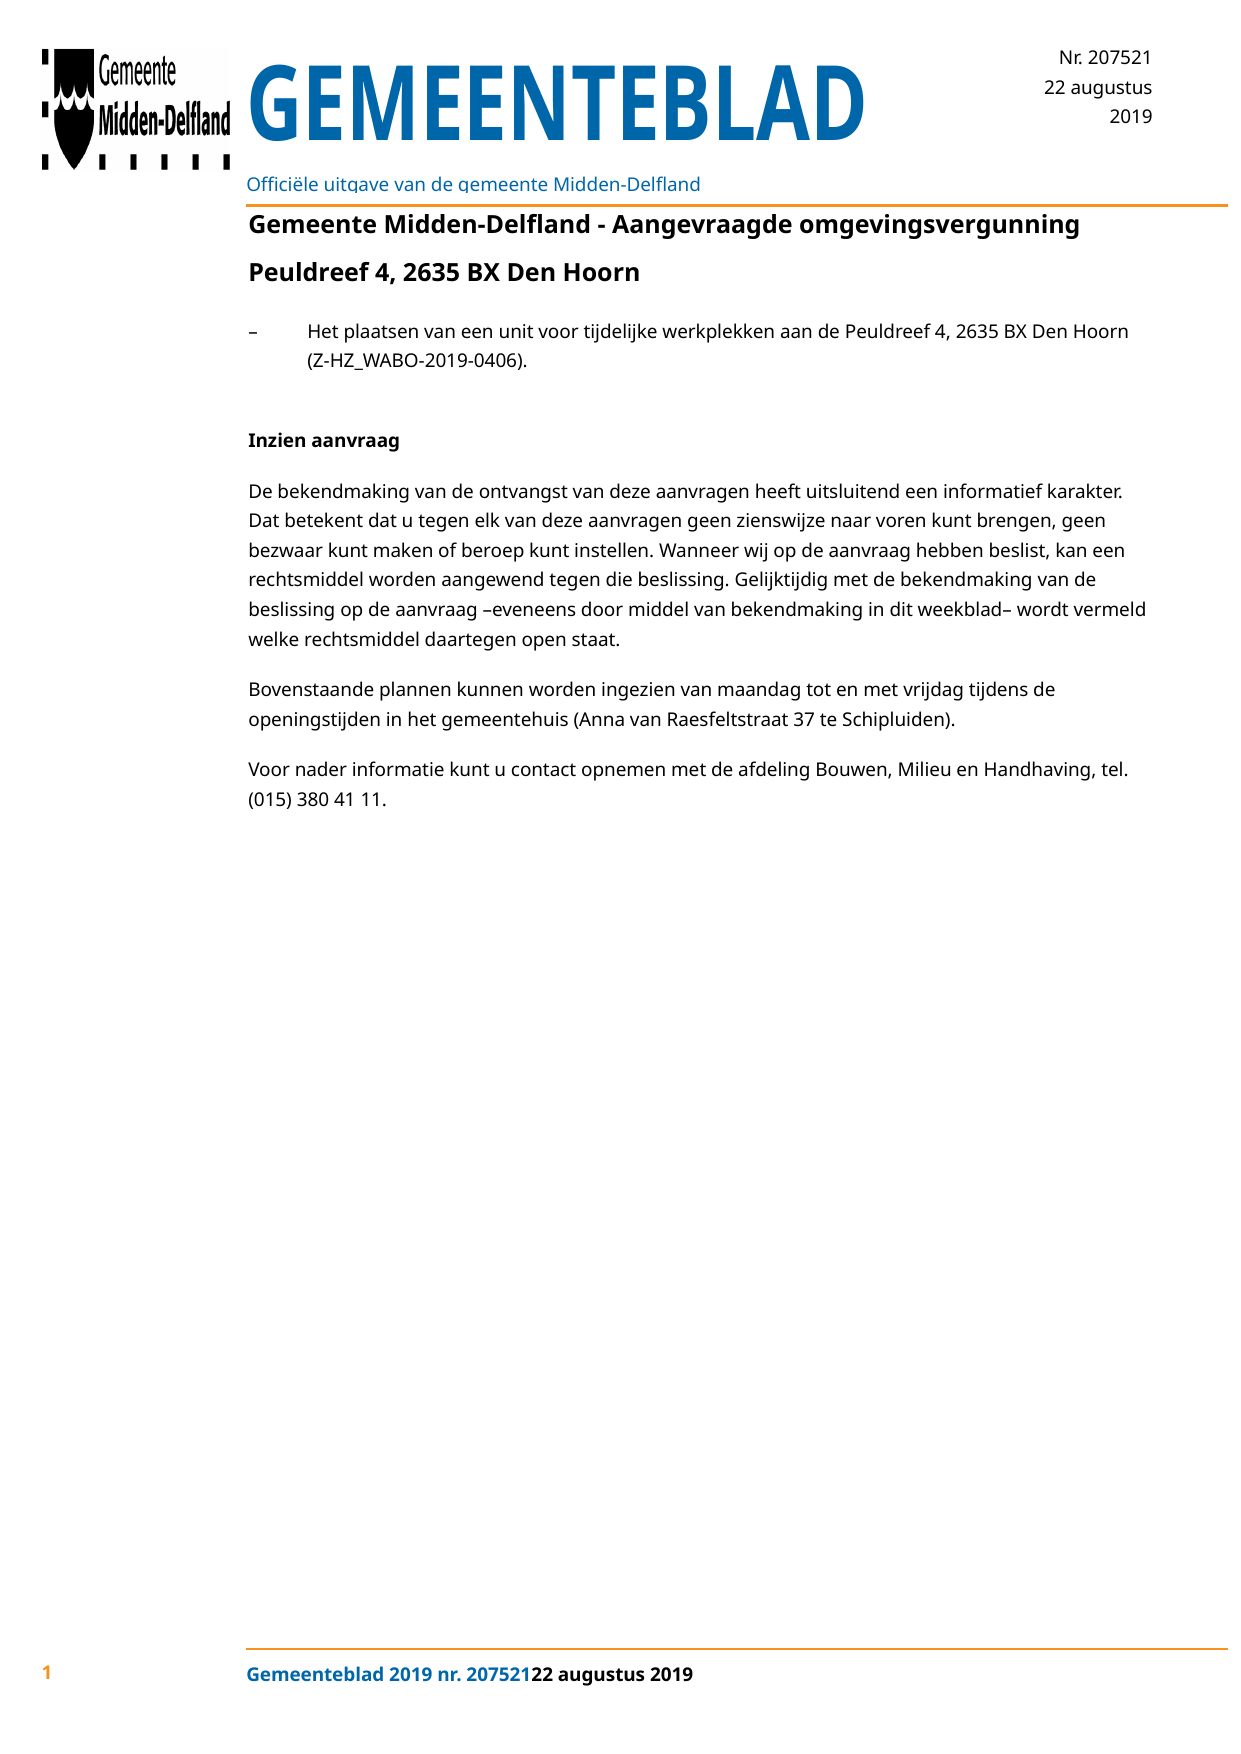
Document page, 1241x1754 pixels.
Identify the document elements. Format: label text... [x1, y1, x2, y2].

text De bekendmaking van de ontvangst van deze aanvragen heeft uitsluitend een informatief karakter. Dat betekent dat u tegen elk van deze aanvragen geen zienswijze naar voren kunt brengen, geen bezwaar kunt maken of beroep kunt instellen. Wanneer wij op de aanvraag hebben beslist, kan een rechtsmiddel worden aangewend tegen die beslissing. Gelijktijdig met de bekendmaking van de beslissing op de aanvraag –eveneens door middel van bekendmaking in dit weekblad– wordt vermeld welke rechtsmiddel daartegen open staat. [248, 478, 1152, 652]
picture [41, 47, 231, 172]
text Voor nader informatie kunt u contact opnemen met de afdeling Bouwen, Milieu en Handhaving, tel. (015) 380 41 11. [248, 756, 1152, 812]
text Inzien aanvraag [248, 427, 1152, 453]
list Het plaatsen van een unit voor tijdelijke werkplekken aan de Peuldreef 4, 2635 BX Den Hoorn (Z-HZ_WABO-2019-0406). [248, 318, 1152, 373]
text Gemeente Midden-Delfland - Aangevraagde omgevingsvergunning Peuldreef 4, 2635 BX Den Hoorn [248, 207, 1152, 288]
text Bovenstaande plannen kunnen worden ingezien van maandag tot en met vrijdag tijdens de openingstijden in het gemeentehuis (Anna van Raesfeltstraat 37 te Schipluiden). [248, 676, 1152, 732]
